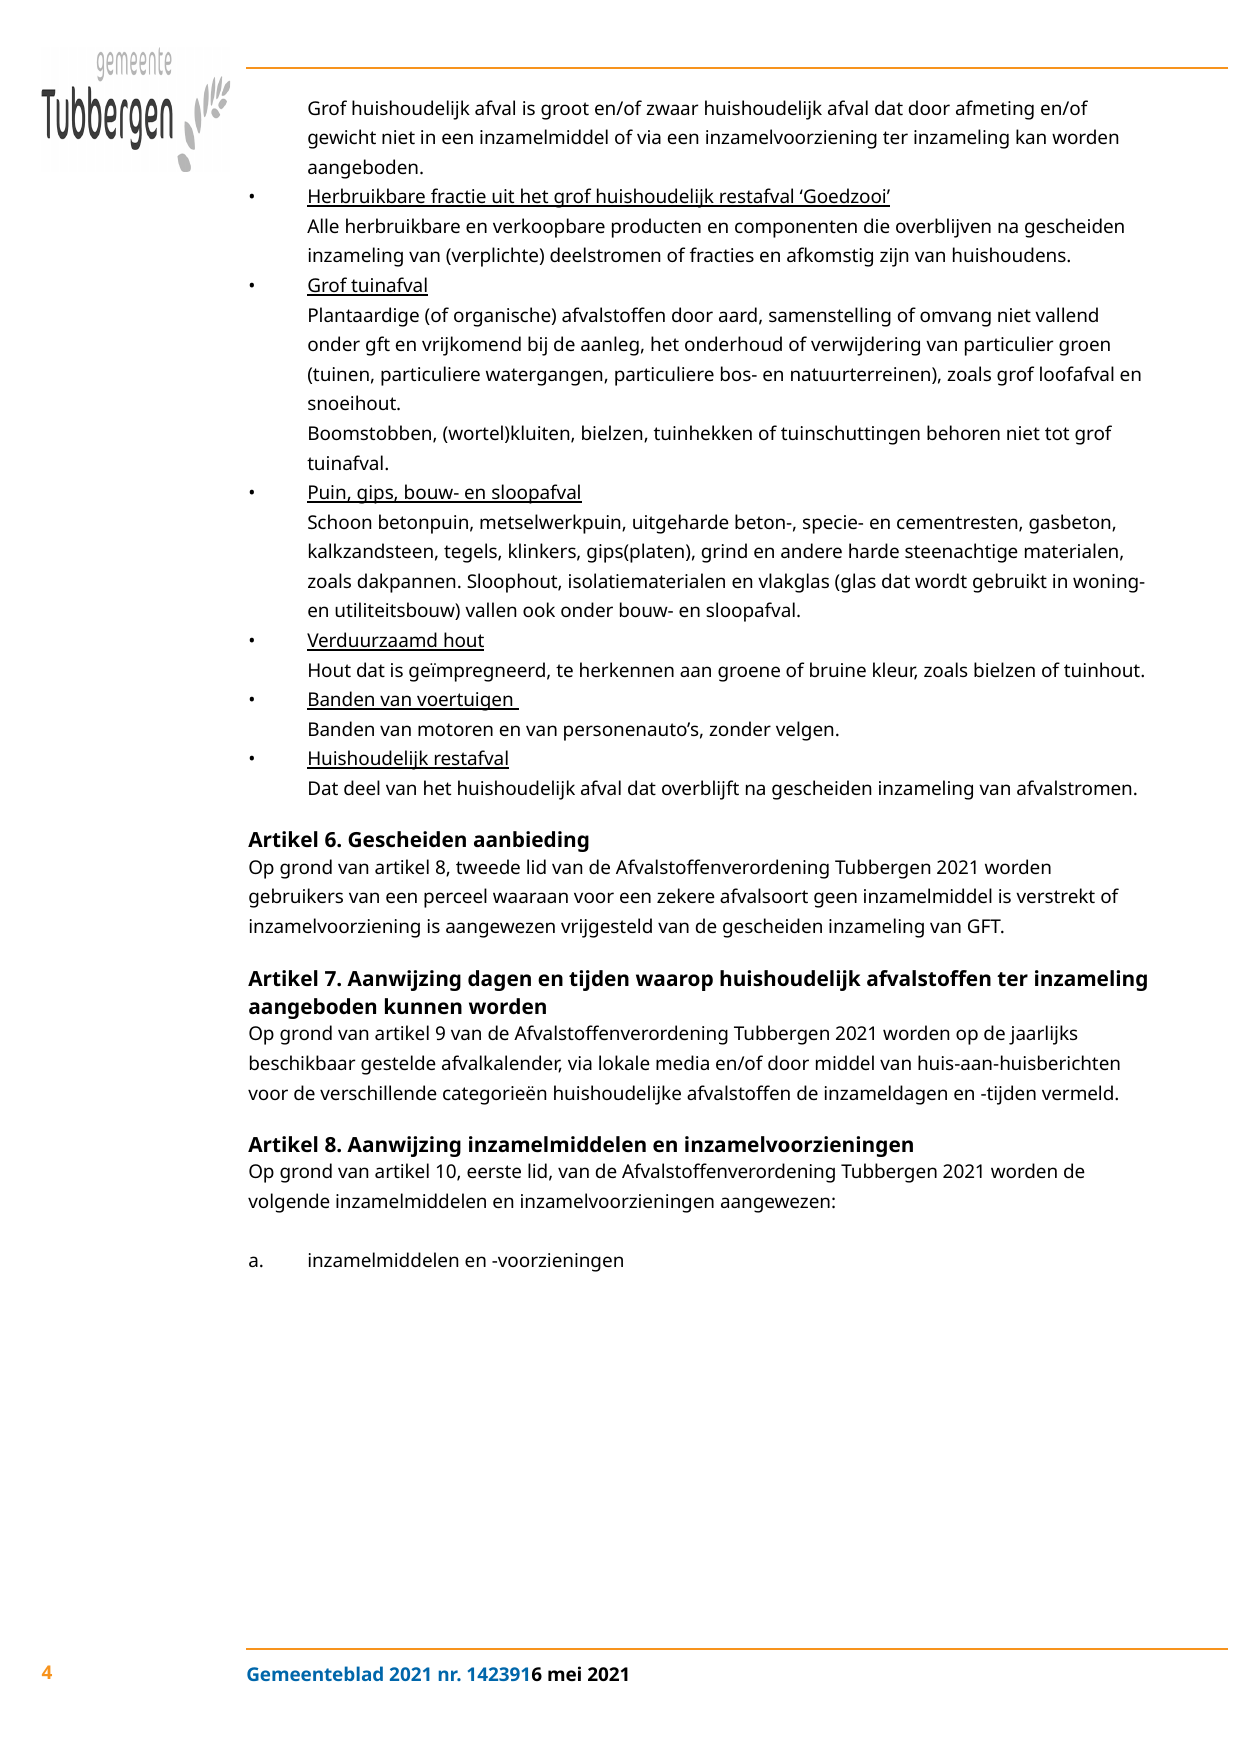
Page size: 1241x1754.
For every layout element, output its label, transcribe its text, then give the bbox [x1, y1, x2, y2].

list Plantaardige (of organische) afvalstoffen door aard, samenstelling of omvang niet vallend onder gft en vrijkomend bij de aanleg, het onderhoud of verwijdering van particulier groen (tuinen, particuliere watergangen, particuliere bos- en natuurterreinen), zoals grof loofafval en snoeihout. [248, 302, 1152, 416]
list Grof tuinafval [248, 272, 1152, 298]
list Hout dat is geïmpregneerd, te herkennen aan groene of bruine kleur, zoals bielzen of tuinhout. [248, 657, 1152, 683]
list Banden van voertuigen [248, 686, 1152, 712]
list Puin, gips, bouw- en sloopafval [248, 479, 1152, 505]
text Artikel 7. Aanwijzing dagen en tijden waarop huishoudelijk afvalstoffen ter inzameling aangeboden kunnen worden [248, 964, 1152, 1021]
list Grof huishoudelijk afval is groot en/of zwaar huishoudelijk afval dat door afmeting en/of gewicht niet in een inzamelmiddel of via een inzamelvoorziening ter inzameling kan worden aangeboden. [248, 95, 1152, 180]
list Boomstobben, (wortel)kluiten, bielzen, tuinhekken of tuinschuttingen behoren niet tot grof tuinafval. [248, 420, 1152, 476]
list Schoon betonpuin, metselwerkpuin, uitgeharde beton-, specie- en cementresten, gasbeton, kalkzandsteen, tegels, klinkers, gips(platen), grind en andere harde steenachtige materialen, zoals dakpannen. Sloophout, isolatiematerialen en vlakglas (glas dat wordt gebruikt in woning- en utiliteitsbouw) vallen ook onder bouw- en sloopafval. [248, 509, 1152, 623]
picture [41, 47, 231, 172]
list Alle herbruikbare en verkoopbare producten en componenten die overblijven na gescheiden inzameling van (verplichte) deelstromen of fracties en afkomstig zijn van huishoudens. [248, 213, 1152, 268]
list Huishoudelijk restafval [248, 746, 1152, 771]
list inzamelmiddelen en -voorzieningen [248, 1247, 1152, 1273]
list Banden van motoren en van personenauto’s, zonder velgen. [248, 716, 1152, 742]
list Dat deel van het huishoudelijk afval dat overblijft na gescheiden inzameling van afvalstromen. [248, 775, 1152, 801]
list Verduurzaamd hout [248, 627, 1152, 653]
text Op grond van artikel 8, tweede lid van de Afvalstoffenverordening Tubbergen 2021 worden gebruikers van een perceel waaraan voor een zekere afvalsoort geen inzamelmiddel is verstrekt of inzamelvoorziening is aangewezen vrijgesteld van de gescheiden inzameling van GFT. [248, 854, 1152, 939]
text Artikel 8. Aanwijzing inzamelmiddelen en inzamelvoorzieningen [248, 1130, 1152, 1158]
list Herbruikbare fractie uit het grof huishoudelijk restafval ‘Goedzooi’ [248, 183, 1152, 209]
text Op grond van artikel 9 van de Afvalstoffenverordening Tubbergen 2021 worden op de jaarlijks beschikbaar gestelde afvalkalender, via lokale media en/of door middel van huis-aan-huisberichten voor de verschillende categorieën huishoudelijke afvalstoffen de inzameldagen en -tijden vermeld. [248, 1021, 1152, 1105]
text Op grond van artikel 10, eerste lid, van de Afvalstoffenverordening Tubbergen 2021 worden de volgende inzamelmiddelen en inzamelvoorzieningen aangewezen: [248, 1158, 1152, 1214]
text Artikel 6. Gescheiden aanbieding [248, 826, 1152, 854]
